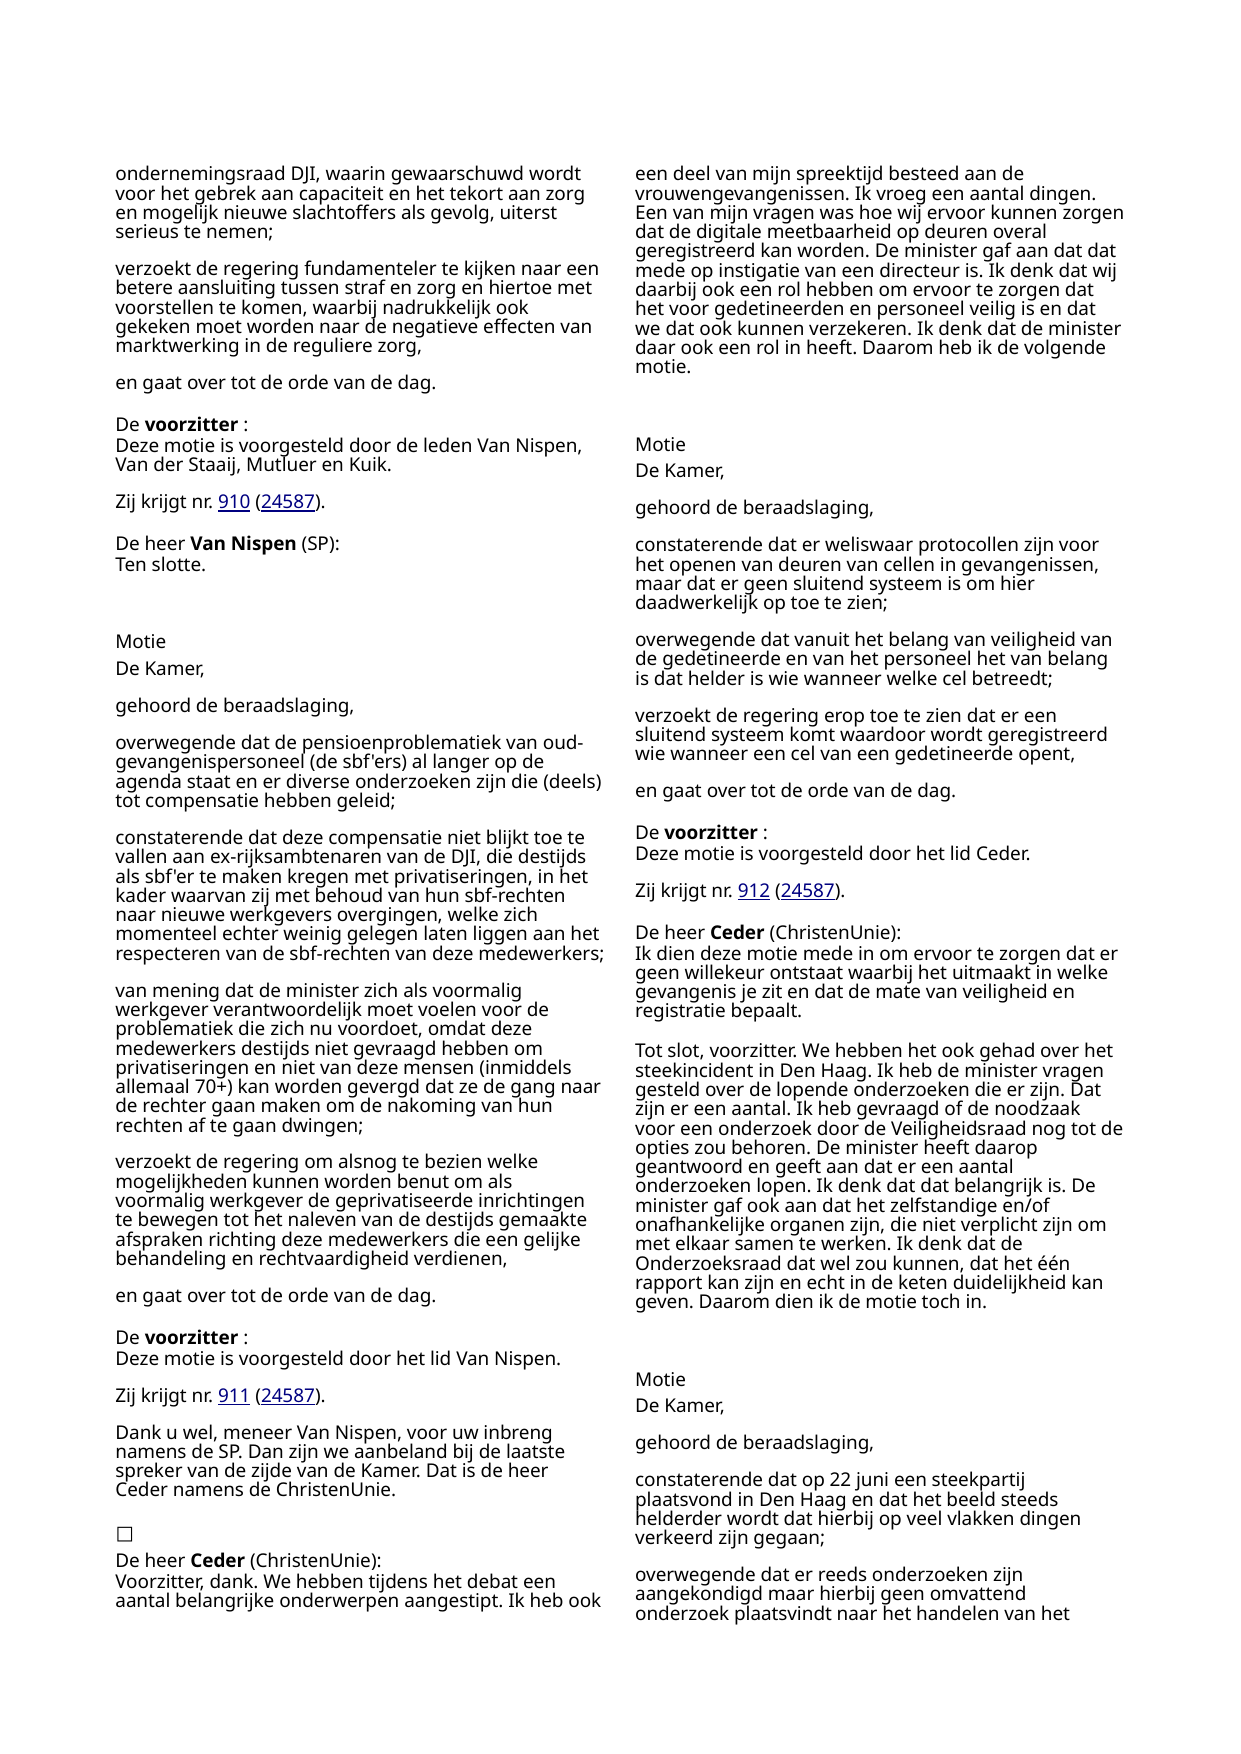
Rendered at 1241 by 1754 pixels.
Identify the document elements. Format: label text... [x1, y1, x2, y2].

text overwegende dat vanuit het belang van veiligheid van de gedetineerde en van het personeel het van belang is dat helder is wie wanneer welke cel betreedt; [635, 631, 1125, 689]
text en gaat over tot de orde van de dag. [635, 782, 1125, 801]
text en gaat over tot de orde van de dag. [115, 1287, 605, 1306]
text Motie [635, 1366, 1125, 1391]
text De heer Ceder (ChristenUnie): [115, 1547, 605, 1573]
text De voorzitter : [635, 819, 1125, 845]
text De voorzitter : [115, 411, 605, 437]
text Zij krijgt nr. 912 (24587). [635, 882, 1125, 901]
text De voorzitter : [115, 1324, 605, 1349]
text van mening dat de minister zich als voormalig werkgever verantwoordelijk moet voelen voor de problematiek die zich nu voordoet, omdat deze medewerkers destijds niet gevraagd hebben om privatiseringen en niet van deze mensen (inmiddels allemaal 70+) kan worden gevergd dat ze de gang naar de rechter gaan maken om de nakoming van hun rechten af te gaan dwingen; [115, 982, 605, 1136]
text Motie [635, 431, 1125, 456]
text Tot slot, voorzitter. We hebben het ook gehad over het steekincident in Den Haag. Ik heb de minister vragen gesteld over de lopende onderzoeken die er zijn. Dat zijn er een aantal. Ik heb gevraagd of de noodzaak voor een onderzoek door de Veiligheidsraad nog tot de opties zou behoren. De minister heeft daarop geantwoord en geeft aan dat er een aantal onderzoeken lopen. Ik denk dat dat belangrijk is. De minister gaf ook aan dat het zelfstandige en/of onafhankelijke organen zijn, die niet verplicht zijn om met elkaar samen te werken. Ik denk dat de Onderzoeksraad dat wel zou kunnen, dat het één rapport kan zijn en echt in de keten duidelijkheid kan geven. Daarom dien ik de motie toch in. [635, 1042, 1125, 1312]
text gehoord de beraadslaging, [115, 697, 605, 717]
text De heer Ceder (ChristenUnie): [635, 919, 1125, 945]
text Ten slotte. [115, 556, 605, 575]
text constaterende dat er weliswaar protocollen zijn voor het openen van deuren van cellen in gevangenissen, maar dat er geen sluitend systeem is om hier daadwerkelijk op toe te zien; [635, 536, 1125, 613]
text ondernemingsraad DJI, waarin gewaarschuwd wordt voor het gebrek aan capaciteit en het tekort aan zorg en mogelijk nieuwe slachtoffers als gevolg, uiterst serieus te nemen; [115, 165, 605, 242]
text verzoekt de regering fundamenteler te kijken naar een betere aansluiting tussen straf en zorg en hiertoe met voorstellen te komen, waarbij nadrukkelijk ook gekeken moet worden naar de negatieve effecten van marktwerking in de reguliere zorg, [115, 260, 605, 356]
text De heer Van Nispen (SP): [115, 530, 605, 556]
text Motie [115, 629, 605, 654]
text Zij krijgt nr. 910 (24587). [115, 493, 605, 512]
text Deze motie is voorgesteld door de leden Van Nispen, Van der Staaij, Mutluer en Kuik. [115, 437, 605, 475]
text Zij krijgt nr. 911 (24587). [115, 1387, 605, 1406]
text De Kamer, [635, 1397, 1125, 1417]
text verzoekt de regering om alsnog te bezien welke mogelijkheden kunnen worden benut om als voormalig werkgever de geprivatiseerde inrichtingen te bewegen tot het naleven van de destijds gemaakte afspraken richting deze medewerkers die een gelijke behandeling en rechtvaardigheid verdienen, [115, 1153, 605, 1269]
text gehoord de beraadslaging, [635, 499, 1125, 519]
text overwegende dat de pensioenproblematiek van oud-gevangenispersoneel (de sbf'ers) al langer op de agenda staat en er diverse onderzoeken zijn die (deels) tot compensatie hebben geleid; [115, 734, 605, 811]
text ⬜ [115, 1522, 605, 1547]
text overwegende dat er reeds onderzoeken zijn aangekondigd maar hierbij geen omvattend onderzoek plaatsvindt naar het handelen van het [635, 1566, 1125, 1624]
text Voorzitter, dank. We hebben tijdens het debat een aantal belangrijke onderwerpen aangestipt. Ik heb ook [115, 1573, 605, 1612]
text Deze motie is voorgesteld door het lid Ceder. [635, 845, 1125, 864]
text verzoekt de regering erop toe te zien dat er een sluitend systeem komt waardoor wordt geregistreerd wie wanneer een cel van een gedetineerde opent, [635, 707, 1125, 764]
text Dank u wel, meneer Van Nispen, voor uw inbreng namens de SP. Dan zijn we aanbeland bij de laatste spreker van de zijde van de Kamer. Dat is de heer Ceder namens de ChristenUnie. [115, 1424, 605, 1501]
text en gaat over tot de orde van de dag. [115, 374, 605, 393]
text De Kamer, [635, 462, 1125, 482]
text constaterende dat op 22 juni een steekpartij plaatsvond in Den Haag en dat het beeld steeds helderder wordt dat hierbij op veel vlakken dingen verkeerd zijn gegaan; [635, 1471, 1125, 1548]
text Deze motie is voorgesteld door het lid Van Nispen. [115, 1349, 605, 1369]
text een deel van mijn spreektijd besteed aan de vrouwengevangenissen. Ik vroeg een aantal dingen. Een van mijn vragen was hoe wij ervoor kunnen zorgen dat de digitale meetbaarheid op deuren overal geregistreerd kan worden. De minister gaf aan dat dat mede op instigatie van een directeur is. Ik denk dat wij daarbij ook een rol hebben om ervoor te zorgen dat het voor gedetineerden en personeel veilig is en dat we dat ook kunnen verzekeren. Ik denk dat de minister daar ook een rol in heeft. Daarom heb ik de volgende motie. [635, 165, 1125, 377]
text Ik dien deze motie mede in om ervoor te zorgen dat er geen willekeur ontstaat waarbij het uitmaakt in welke gevangenis je zit en dat de mate van veiligheid en registratie bepaalt. [635, 945, 1125, 1022]
text De Kamer, [115, 660, 605, 679]
text gehoord de beraadslaging, [635, 1434, 1125, 1454]
text constaterende dat deze compensatie niet blijkt toe te vallen aan ex-rijksambtenaren van de DJI, die destijds als sbf'er te maken kregen met privatiseringen, in het kader waarvan zij met behoud van hun sbf-rechten naar nieuwe werkgevers overgingen, welke zich momenteel echter weinig gelegen laten liggen aan het respecteren van de sbf-rechten van deze medewerkers; [115, 829, 605, 964]
